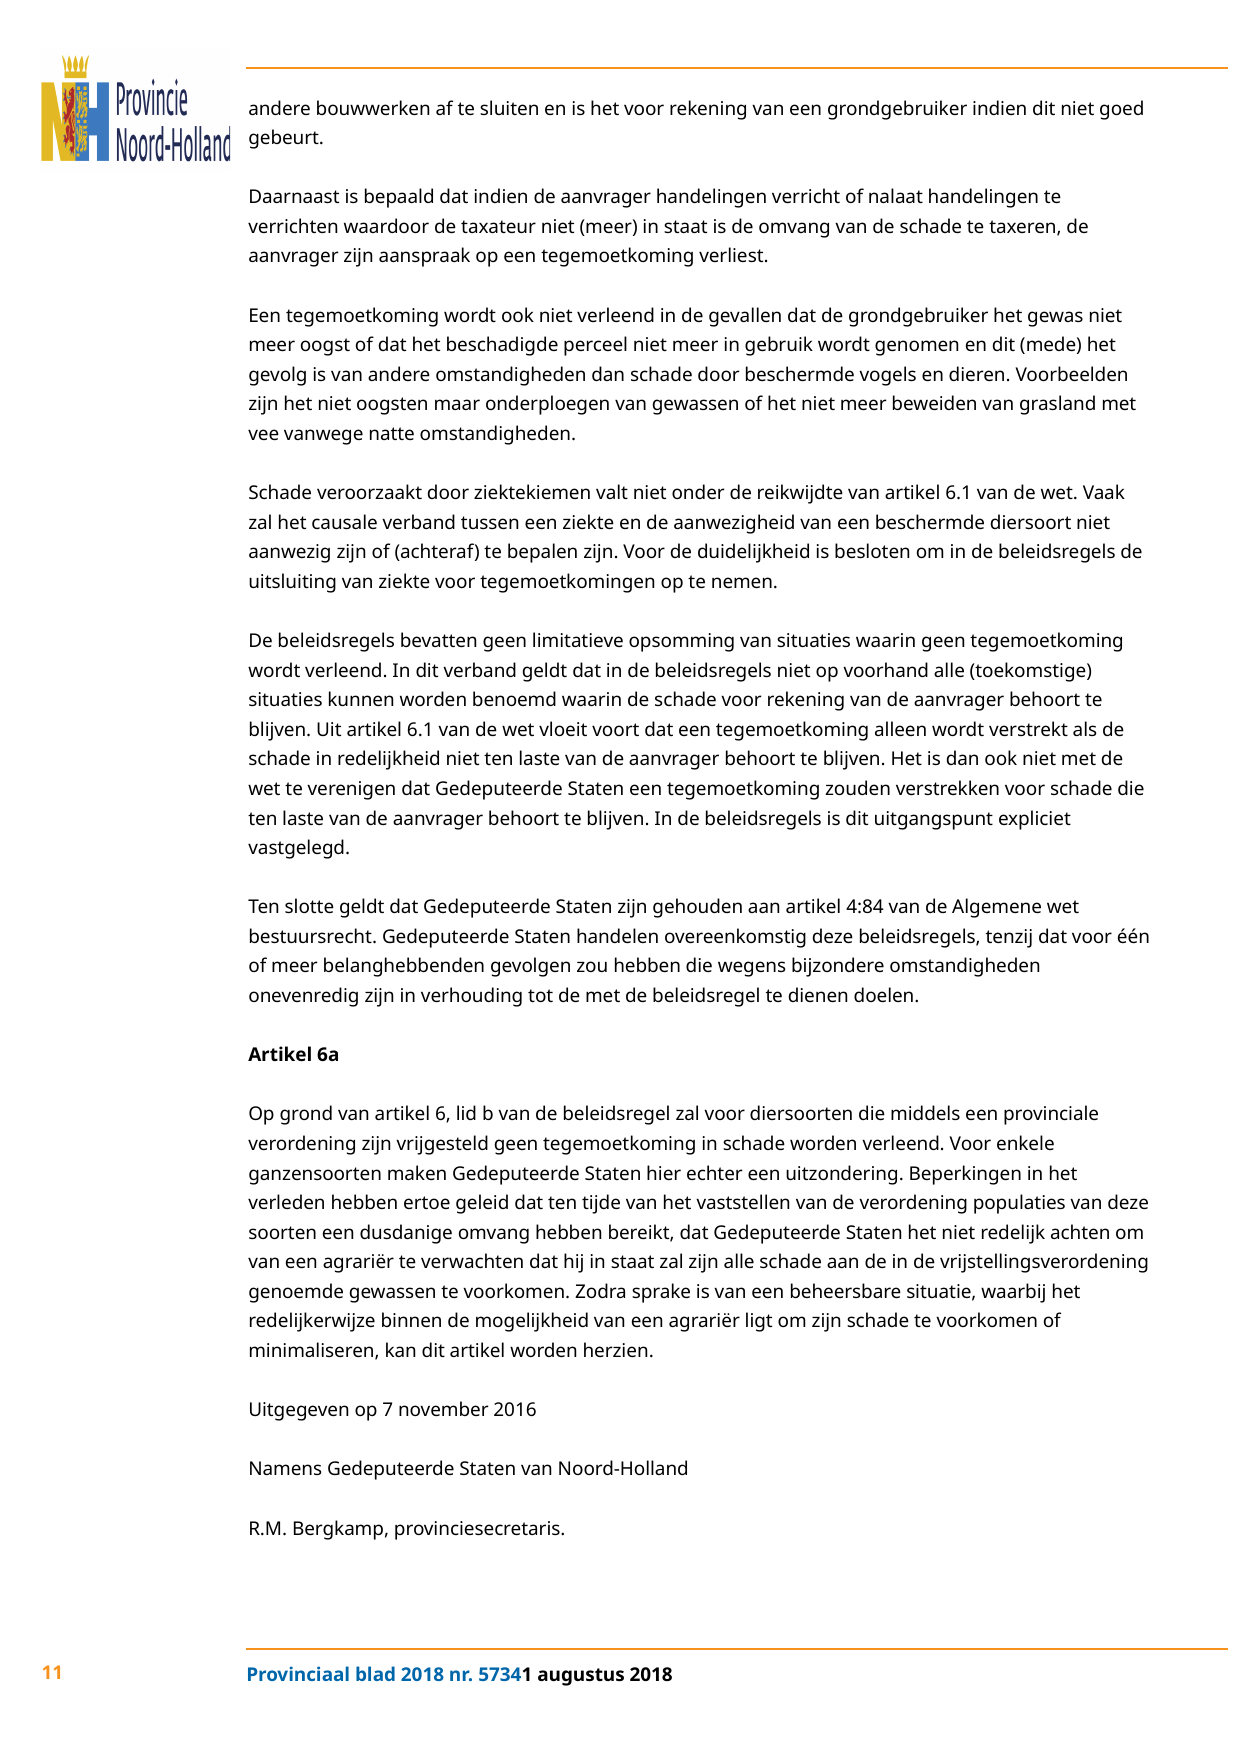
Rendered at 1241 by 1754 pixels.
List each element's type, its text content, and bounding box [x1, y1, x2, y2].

text Op grond van artikel 6, lid b van de beleidsregel zal voor diersoorten die middels een provinciale verordening zijn vrijgesteld geen tegemoetkoming in schade worden verleend. Voor enkele ganzensoorten maken Gedeputeerde Staten hier echter een uitzondering. Beperkingen in het verleden hebben ertoe geleid dat ten tijde van het vaststellen van de verordening populaties van deze soorten een dusdanige omvang hebben bereikt, dat Gedeputeerde Staten het niet redelijk achten om van een agrariër te verwachten dat hij in staat zal zijn alle schade aan de in de vrijstellingsverordening genoemde gewassen te voorkomen. Zodra sprake is van een beheersbare situatie, waarbij het redelijkerwijze binnen de mogelijkheid van een agrariër ligt om zijn schade te voorkomen of minimaliseren, kan dit artikel worden herzien. [248, 1101, 1152, 1363]
text Schade veroorzaakt door ziektekiemen valt niet onder de reikwijdte van artikel 6.1 van de wet. Vaak zal het causale verband tussen een ziekte en de aanwezigheid van een beschermde diersoort niet aanwezig zijn of (achteraf) te bepalen zijn. Voor de duidelijkheid is besloten om in de beleidsregels de uitsluiting van ziekte voor tegemoetkomingen op te nemen. [248, 479, 1152, 594]
text De beleidsregels bevatten geen limitatieve opsomming van situaties waarin geen tegemoetkoming wordt verleend. In dit verband geldt dat in de beleidsregels niet op voorhand alle (toekomstige) situaties kunnen worden benoemd waarin de schade voor rekening van de aanvrager behoort te blijven. Uit artikel 6.1 van de wet vloeit voort dat een tegemoetkoming alleen wordt verstrekt als de schade in redelijkheid niet ten laste van de aanvrager behoort te blijven. Het is dan ook niet met de wet te verenigen dat Gedeputeerde Staten een tegemoetkoming zouden verstrekken voor schade die ten laste van de aanvrager behoort te blijven. In de beleidsregels is dit uitgangspunt expliciet vastgelegd. [248, 627, 1152, 860]
text Daarnaast is bepaald dat indien de aanvrager handelingen verricht of nalaat handelingen te verrichten waardoor de taxateur niet (meer) in staat is de omvang van de schade te taxeren, de aanvrager zijn aanspraak op een tegemoetkoming verliest. [248, 183, 1152, 268]
text Een tegemoetkoming wordt ook niet verleend in de gevallen dat de grondgebruiker het gewas niet meer oogst of dat het beschadigde perceel niet meer in gebruik wordt genomen en dit (mede) het gevolg is van andere omstandigheden dan schade door beschermde vogels en dieren. Voorbeelden zijn het niet oogsten maar onderploegen van gewassen of het niet meer beweiden van grasland met vee vanwege natte omstandigheden. [248, 302, 1152, 446]
text Artikel 6a [248, 1041, 1152, 1067]
text R.M. Bergkamp, provinciesecretaris. [248, 1515, 1152, 1541]
picture [41, 47, 231, 172]
text Ten slotte geldt dat Gedeputeerde Staten zijn gehouden aan artikel 4:84 van de Algemene wet bestuursrecht. Gedeputeerde Staten handelen overeenkomstig deze beleidsregels, tenzij dat voor één of meer belanghebbenden gevolgen zou hebben die wegens bijzondere omstandigheden onevenredig zijn in verhouding tot de met de beleidsregel te dienen doelen. [248, 893, 1152, 1008]
text Namens Gedeputeerde Staten van Noord-Holland [248, 1456, 1152, 1481]
text andere bouwwerken af te sluiten en is het voor rekening van een grondgebruiker indien dit niet goed gebeurt. [248, 95, 1152, 150]
text Uitgegeven op 7 november 2016 [248, 1396, 1152, 1422]
